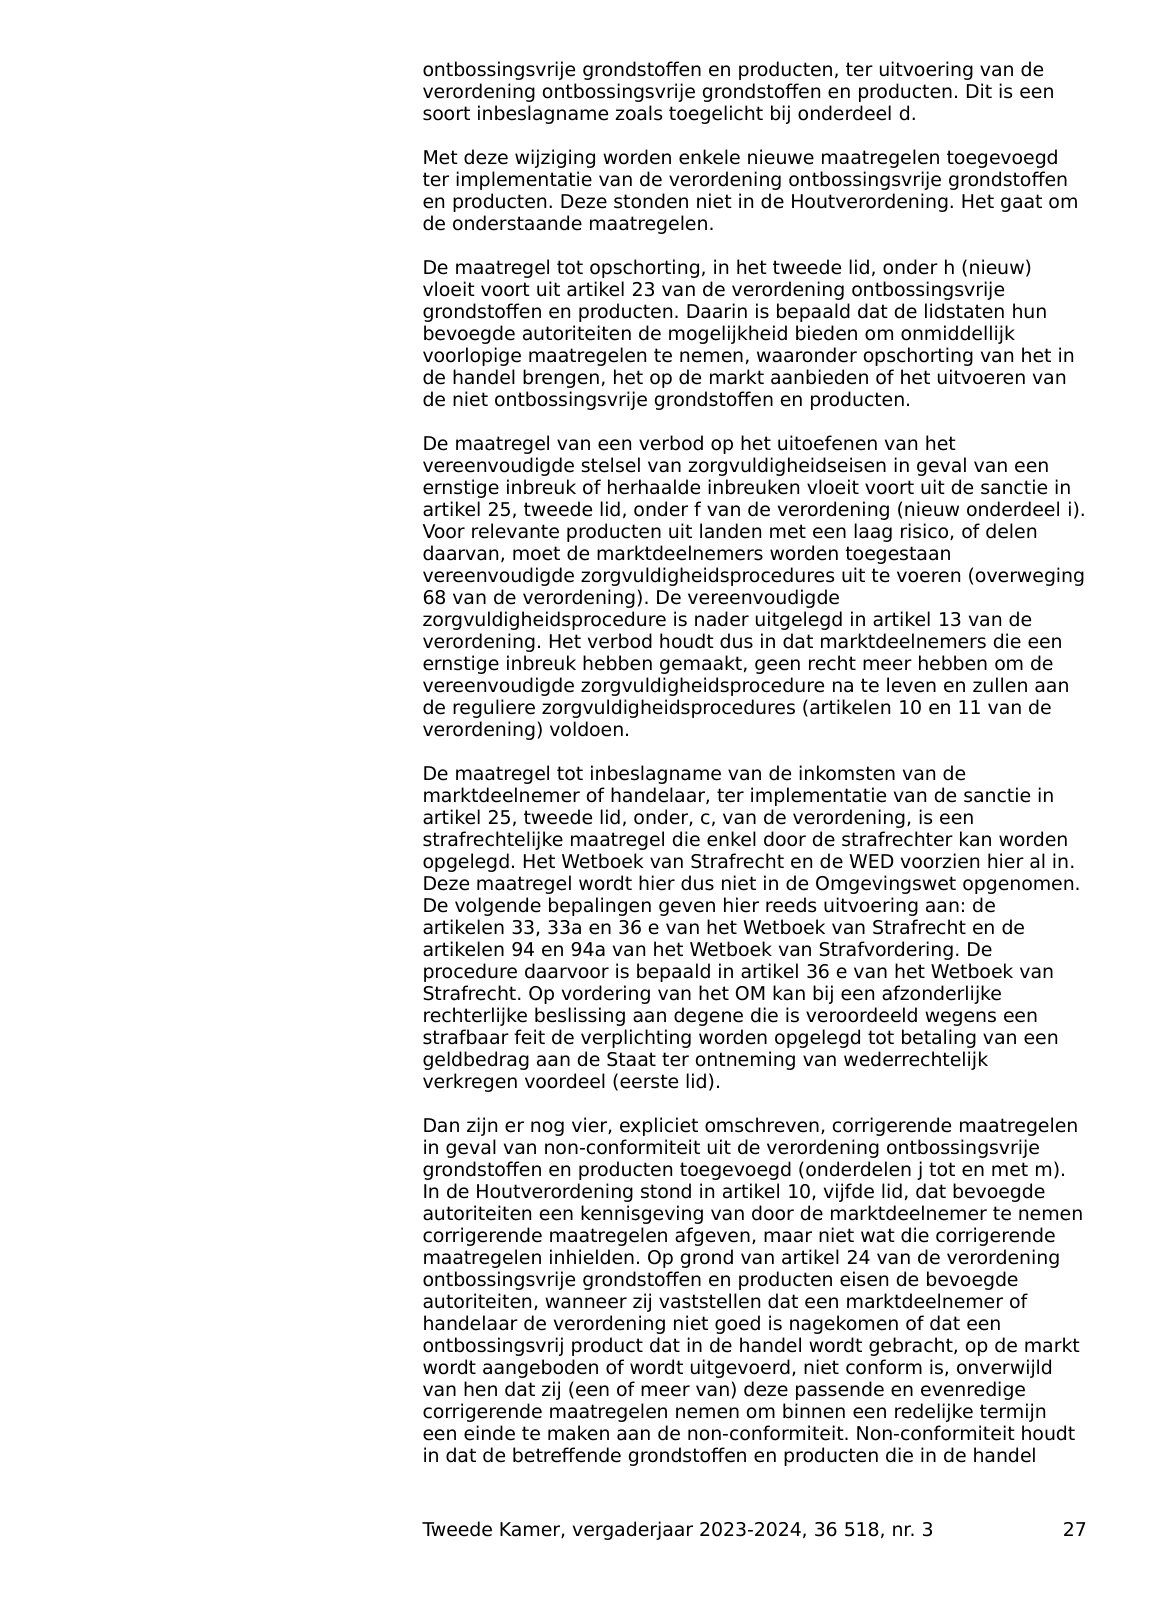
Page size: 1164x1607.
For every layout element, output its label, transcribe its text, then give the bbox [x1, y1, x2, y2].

text De maatregel van een verbod op het uitoefenen van het vereenvoudigde stelsel van zorgvuldigheidseisen in geval van een ernstige inbreuk of herhaalde inbreuken vloeit voort uit de sanctie in artikel 25, tweede lid, onder f van de verordening (nieuw onderdeel i). Voor relevante producten uit landen met een laag risico, of delen daarvan, moet de marktdeelnemers worden toegestaan vereenvoudigde zorgvuldigheidsprocedures uit te voeren (overweging 68 van de verordening). De vereenvoudigde zorgvuldigheidsprocedure is nader uitgelegd in artikel 13 van de verordening. Het verbod houdt dus in dat marktdeelnemers die een ernstige inbreuk hebben gemaakt, geen recht meer hebben om de vereenvoudigde zorgvuldigheidsprocedure na te leven en zullen aan de reguliere zorgvuldigheidsprocedures (artikelen 10 en 11 van de verordening) voldoen. [422, 433, 1087, 741]
text ontbossingsvrije grondstoffen en producten, ter uitvoering van de verordening ontbossingsvrije grondstoffen en producten. Dit is een soort inbeslagname zoals toegelicht bij onderdeel d. [422, 59, 1087, 125]
text Dan zijn er nog vier, expliciet omschreven, corrigerende maatregelen in geval van non-conformiteit uit de verordening ontbossingsvrije grondstoffen en producten toegevoegd (onderdelen j tot en met m). In de Houtverordening stond in artikel 10, vijfde lid, dat bevoegde autoriteiten een kennisgeving van door de marktdeelnemer te nemen corrigerende maatregelen afgeven, maar niet wat die corrigerende maatregelen inhielden. Op grond van artikel 24 van de verordening ontbossingsvrije grondstoffen en producten eisen de bevoegde autoriteiten, wanneer zij vaststellen dat een marktdeelnemer of handelaar de verordening niet goed is nagekomen of dat een ontbossingsvrij product dat in de handel wordt gebracht, op de markt wordt aangeboden of wordt uitgevoerd, niet conform is, onverwijld van hen dat zij (een of meer van) deze passende en evenredige corrigerende maatregelen nemen om binnen een redelijke termijn een einde te maken aan de non-conformiteit. Non-conformiteit houdt in dat de betreffende grondstoffen en producten die in de handel [422, 1115, 1087, 1467]
text De maatregel tot inbeslagname van de inkomsten van de marktdeelnemer of handelaar, ter implementatie van de sanctie in artikel 25, tweede lid, onder, c, van de verordening, is een strafrechtelijke maatregel die enkel door de strafrechter kan worden opgelegd. Het Wetboek van Strafrecht en de WED voorzien hier al in. Deze maatregel wordt hier dus niet in de Omgevingswet opgenomen. De volgende bepalingen geven hier reeds uitvoering aan: de artikelen 33, 33a en 36 e van het Wetboek van Strafrecht en de artikelen 94 en 94a van het Wetboek van Strafvordering. De procedure daarvoor is bepaald in artikel 36 e van het Wetboek van Strafrecht. Op vordering van het OM kan bij een afzonderlijke rechterlijke beslissing aan degene die is veroordeeld wegens een strafbaar feit de verplichting worden opgelegd tot betaling van een geldbedrag aan de Staat ter ontneming van wederrechtelijk verkregen voordeel (eerste lid). [422, 763, 1087, 1093]
text Met deze wijziging worden enkele nieuwe maatregelen toegevoegd ter implementatie van de verordening ontbossingsvrije grondstoffen en producten. Deze stonden niet in de Houtverordening. Het gaat om de onderstaande maatregelen. [422, 147, 1087, 235]
text De maatregel tot opschorting, in het tweede lid, onder h (nieuw) vloeit voort uit artikel 23 van de verordening ontbossingsvrije grondstoffen en producten. Daarin is bepaald dat de lidstaten hun bevoegde autoriteiten de mogelijkheid bieden om onmiddellijk voorlopige maatregelen te nemen, waaronder opschorting van het in de handel brengen, het op de markt aanbieden of het uitvoeren van de niet ontbossingsvrije grondstoffen en producten. [422, 257, 1087, 411]
